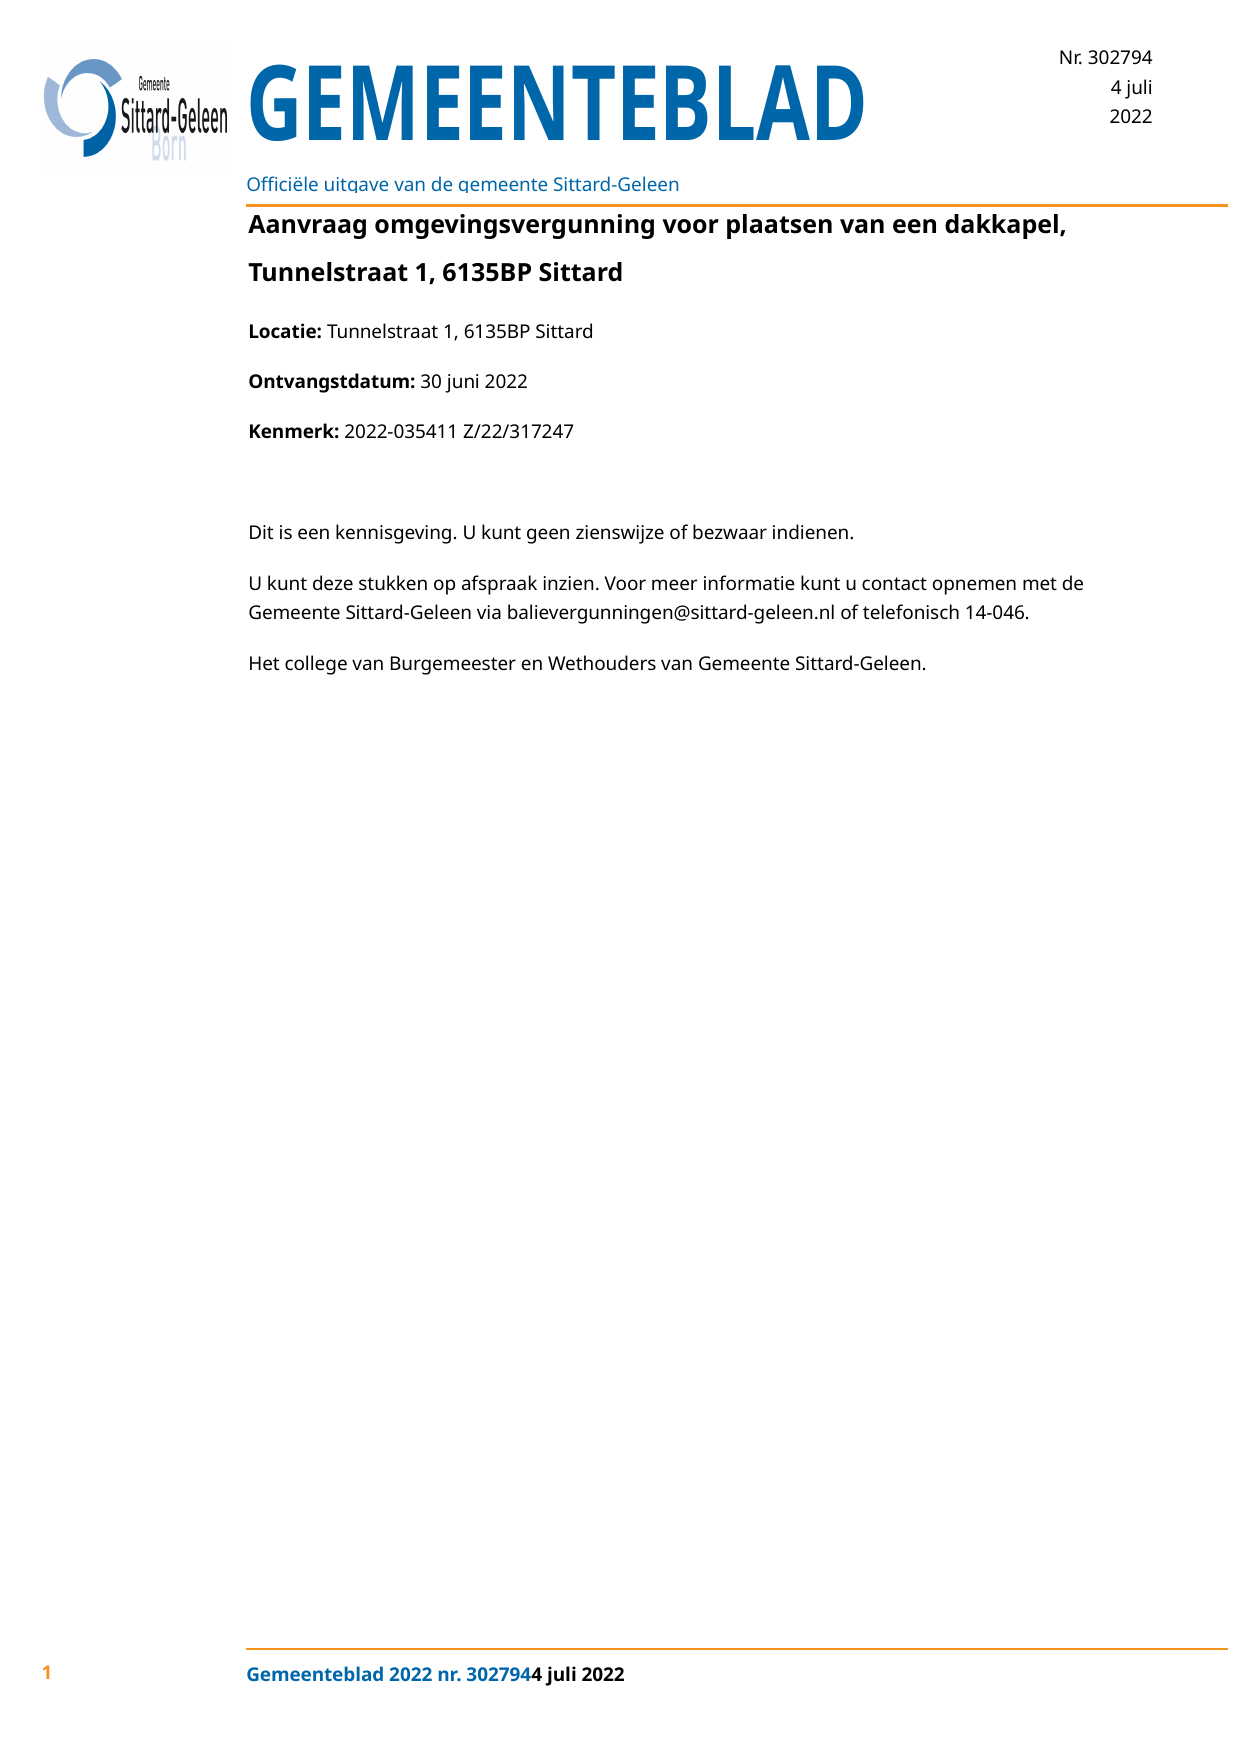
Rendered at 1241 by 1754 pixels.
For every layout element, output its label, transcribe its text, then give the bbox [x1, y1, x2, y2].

picture [41, 47, 231, 172]
text Ontvangstdatum: 30 juni 2022 [248, 368, 1152, 394]
text Kenmerk: 2022-035411 Z/22/317247 [248, 419, 1152, 444]
text Dit is een kennisgeving. U kunt geen zienswijze of bezwaar indienen. [248, 519, 1152, 545]
text Locatie: Tunnelstraat 1, 6135BP Sittard [248, 318, 1152, 344]
text U kunt deze stukken op afspraak inzien. Voor meer informatie kunt u contact opnemen met de Gemeente Sittard-Geleen via balievergunningen@sittard-geleen.nl of telefonisch 14-046. [248, 570, 1152, 625]
text Aanvraag omgevingsvergunning voor plaatsen van een dakkapel, Tunnelstraat 1, 6135BP Sittard [248, 207, 1152, 288]
text Het college van Burgemeester en Wethouders van Gemeente Sittard-Geleen. [248, 650, 1152, 676]
